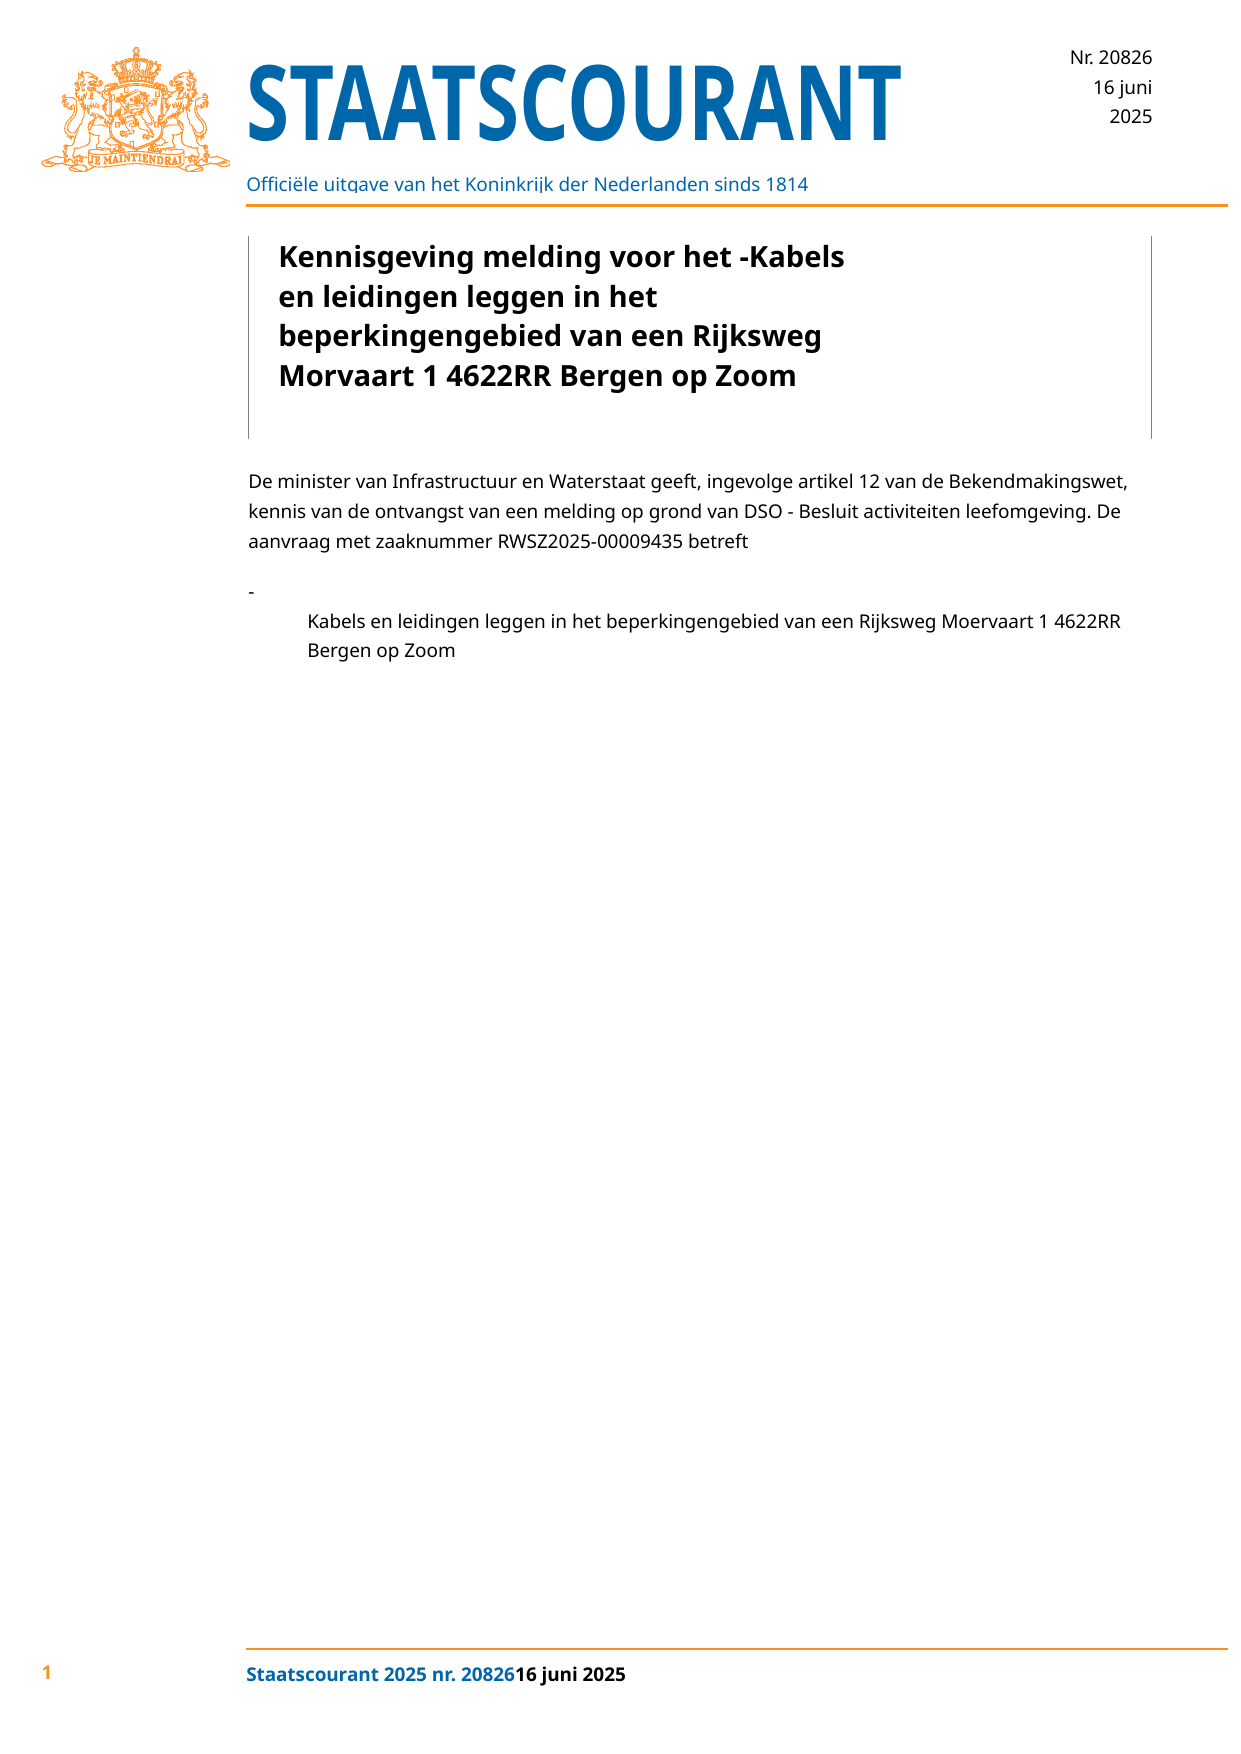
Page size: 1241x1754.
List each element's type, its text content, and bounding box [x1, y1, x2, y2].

picture [41, 47, 231, 172]
list Kabels en leidingen leggen in het beperkingengebied van een Rijksweg Moervaart 1 4622RR Bergen op Zoom [248, 608, 1152, 663]
table_header [850, 414, 1151, 439]
text De minister van Infrastructuur en Waterstaat geeft, ingevolge artikel 12 van de Bekendmakingswet, kennis van de ontvangst van een melding op grond van DSO - Besluit activiteiten leefomgeving. De aanvraag met zaaknummer RWSZ2025-00009435 betreft [248, 469, 1152, 553]
table_header Kennisgeving melding voor het -Kabels en leidingen leggen in het beperkingengebied van een Rijksweg Morvaart 1 4622RR Bergen op Zoom [249, 236, 850, 439]
table_header [1090, 236, 1151, 413]
table_header [850, 236, 912, 413]
picture [912, 236, 1090, 414]
